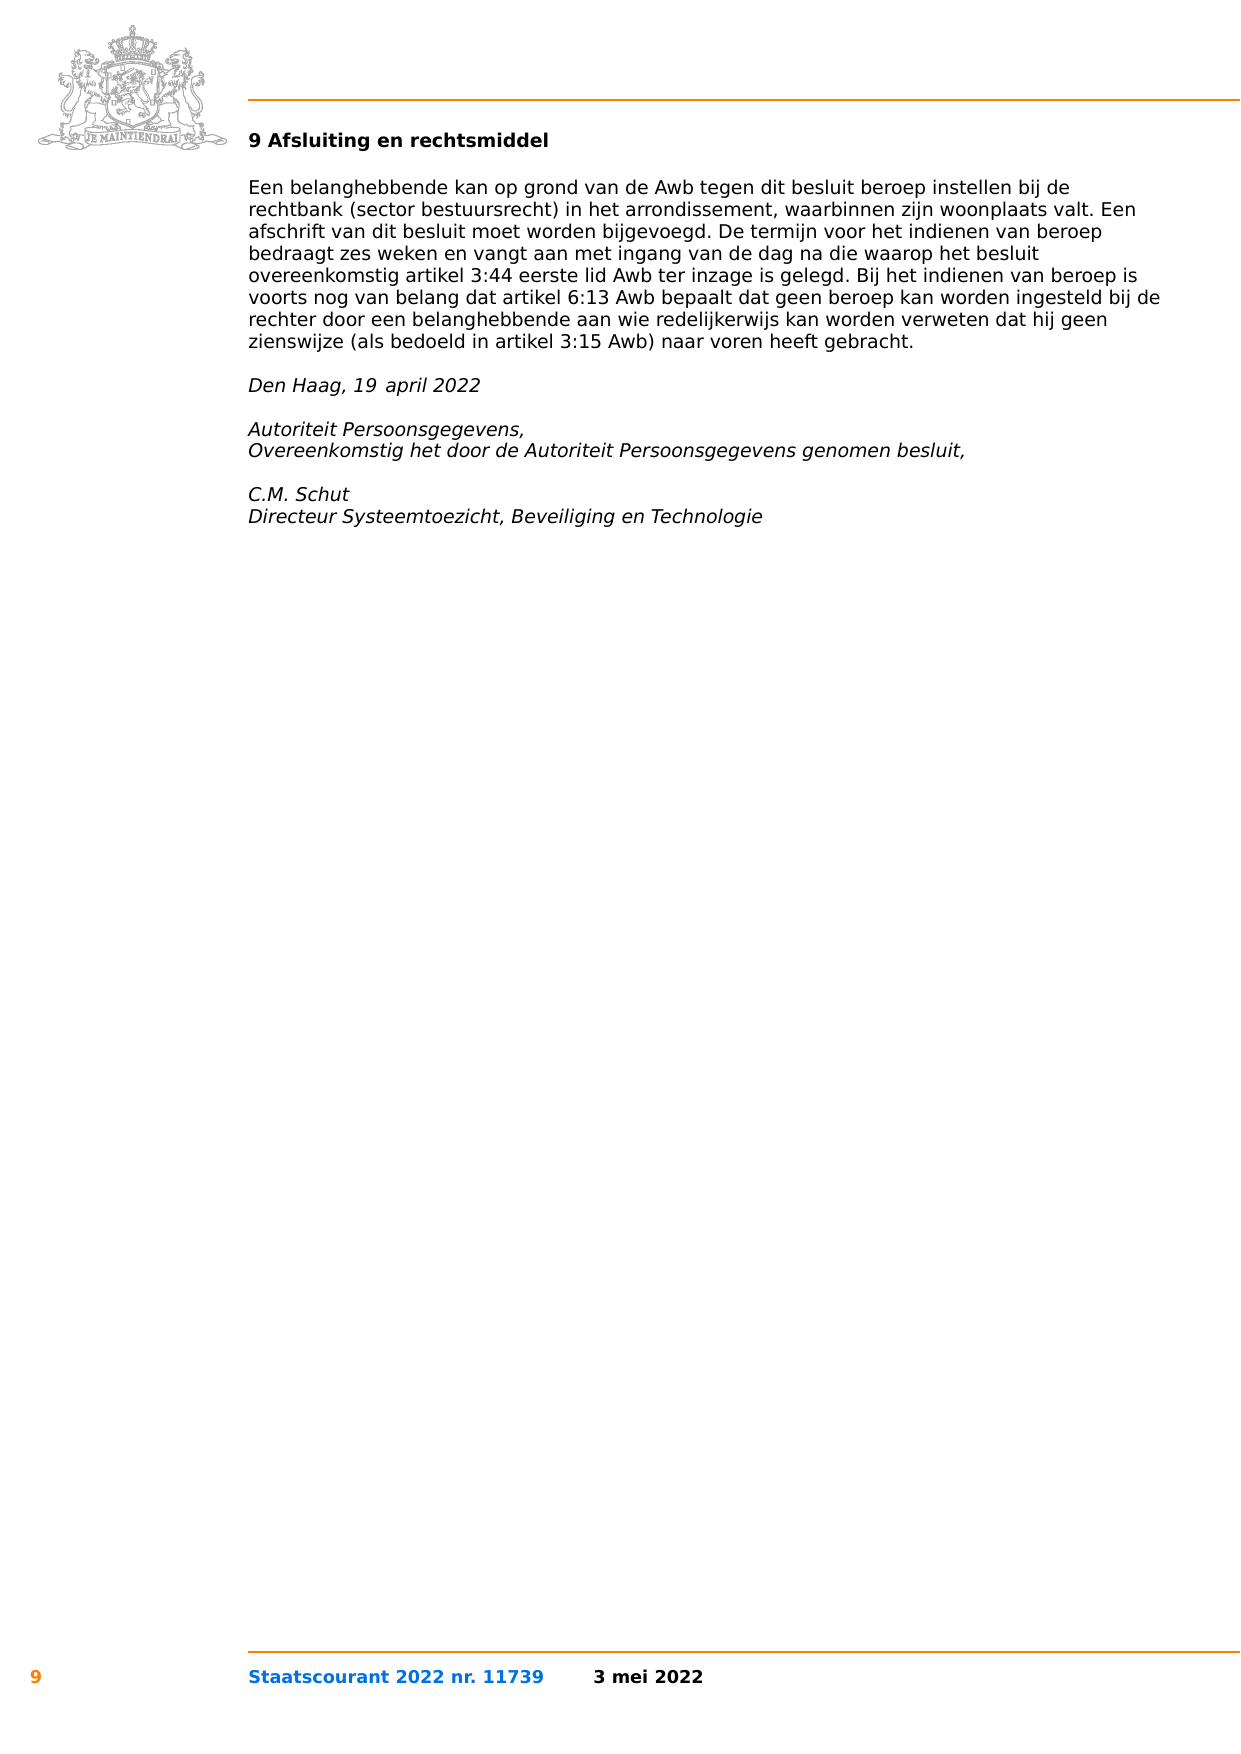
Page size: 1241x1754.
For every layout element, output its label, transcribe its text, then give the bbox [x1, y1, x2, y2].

subtitle 9 Afsluiting en rechtsmiddel [248, 130, 1163, 152]
text Een belanghebbende kan op grond van de Awb tegen dit besluit beroep instellen bij de rechtbank (sector bestuursrecht) in het arrondissement, waarbinnen zijn woonplaats valt. Een afschrift van dit besluit moet worden bijgevoegd. De termijn voor het indienen van beroep bedraagt zes weken en vangt aan met ingang van de dag na die waarop het besluit overeenkomstig artikel 3:44 eerste lid Awb ter inzage is gelegd. Bij het indienen van beroep is voorts nog van belang dat artikel 6:13 Awb bepaalt dat geen beroep kan worden ingesteld bij de rechter door een belanghebbende aan wie redelijkerwijs kan worden verweten dat hij geen zienswijze (als bedoeld in artikel 3:15 Awb) naar voren heeft gebracht. [248, 177, 1163, 353]
text Autoriteit Persoonsgegevens, Overeenkomstig het door de Autoriteit Persoonsgegevens genomen besluit, C.M. Schut Directeur Systeemtoezicht, Beveiliging en Technologie [248, 418, 1163, 528]
picture [38, 25, 227, 150]
text Den Haag, 19 april 2022 [248, 374, 1163, 397]
